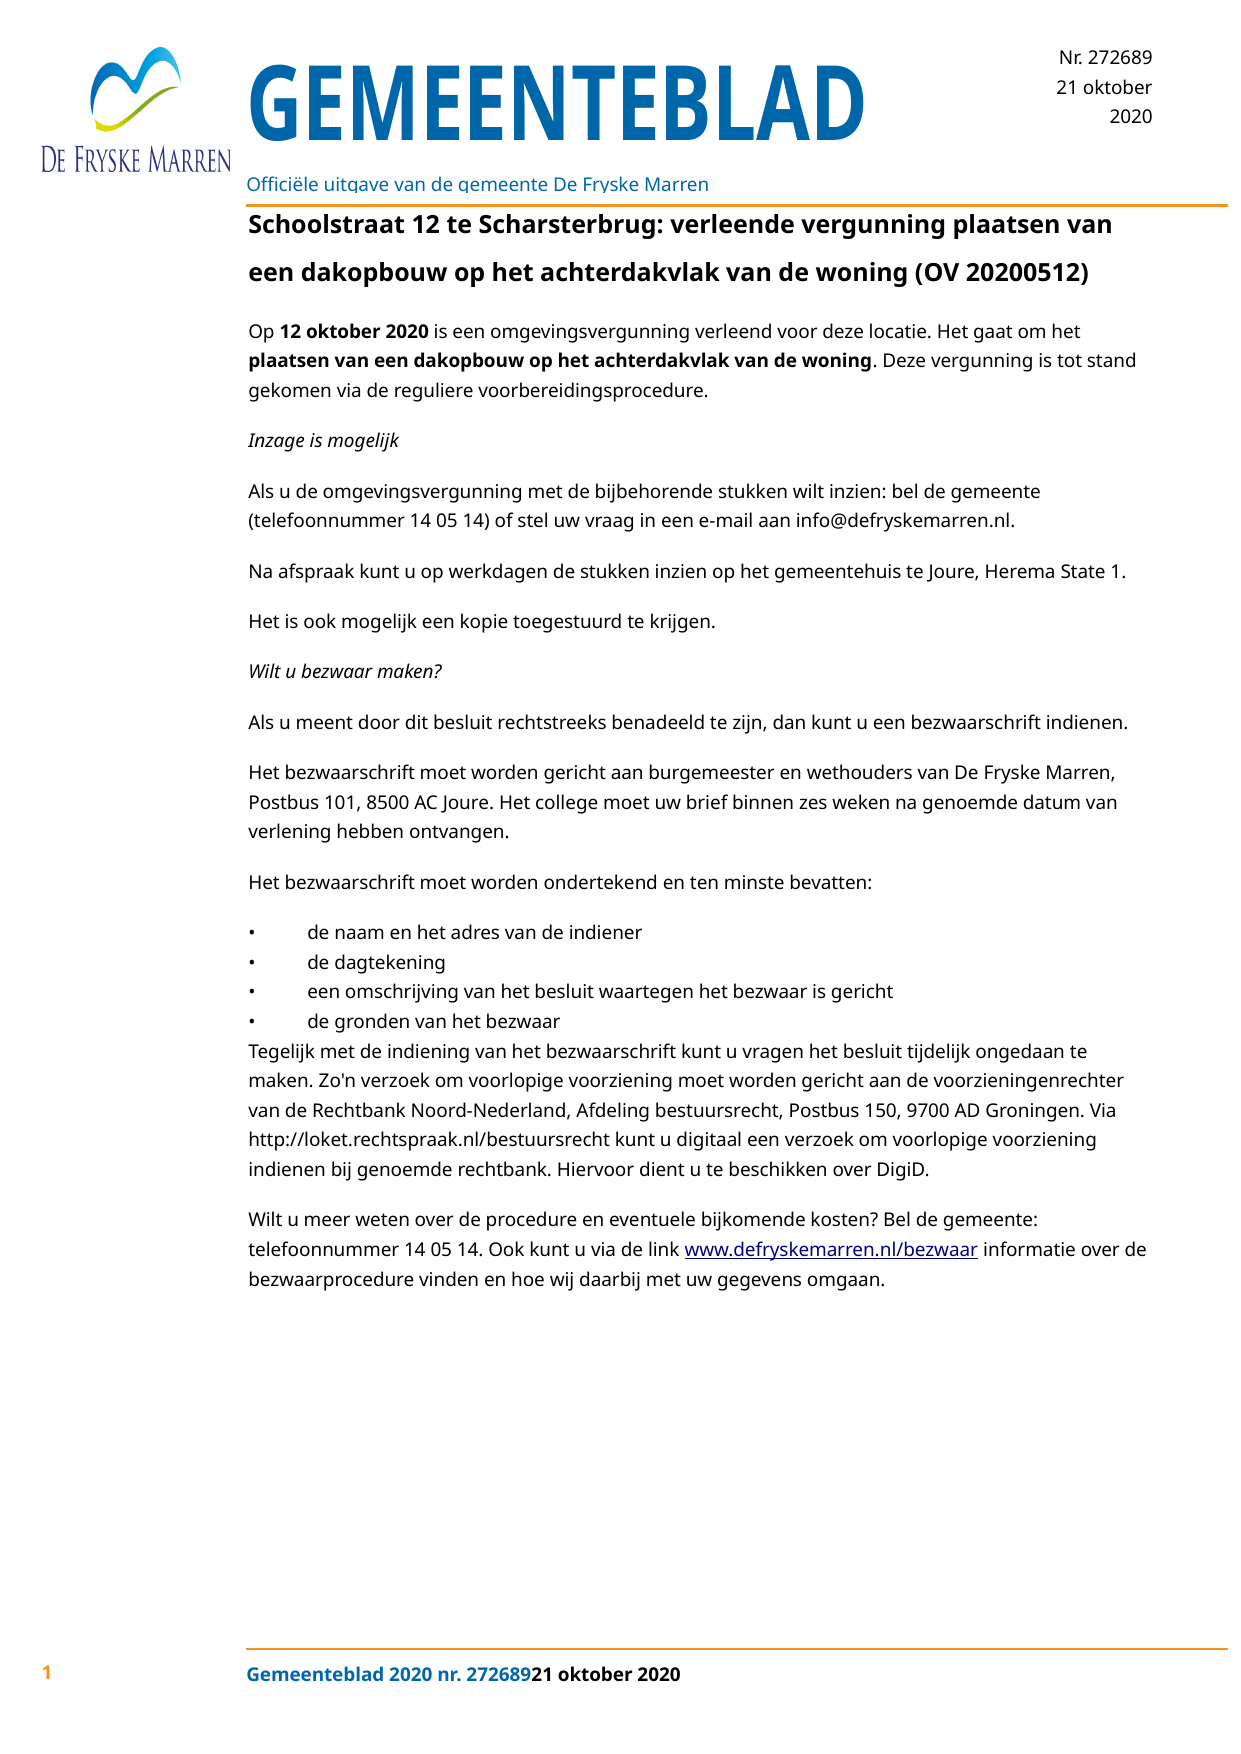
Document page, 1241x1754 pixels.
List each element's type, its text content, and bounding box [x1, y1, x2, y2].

text Het is ook mogelijk een kopie toegestuurd te krijgen. [248, 608, 1152, 634]
text Inzage is mogelijk [248, 427, 1152, 453]
text Als u de omgevingsvergunning met de bijbehorende stukken wilt inzien: bel de gemeente (telefoonnummer 14 05 14) of stel uw vraag in een e-mail aan info@defryskemarren.nl. [248, 478, 1152, 533]
text Na afspraak kunt u op werkdagen de stukken inzien op het gemeentehuis te Joure, Herema State 1. [248, 558, 1152, 584]
text Wilt u bezwaar maken? [248, 659, 1152, 684]
list de naam en het adres van de indiener [248, 919, 1152, 945]
list een omschrijving van het besluit waartegen het bezwaar is gericht [248, 979, 1152, 1004]
text Het bezwaarschrift moet worden ondertekend en ten minste bevatten: [248, 869, 1152, 895]
picture [41, 47, 231, 172]
text Op 12 oktober 2020 is een omgevingsvergunning verleend voor deze locatie. Het gaat om het plaatsen van een dakopbouw op het achterdakvlak van de woning. Deze vergunning is tot stand gekomen via de reguliere voorbereidingsprocedure. [248, 318, 1152, 403]
text Tegelijk met de indiening van het bezwaarschrift kunt u vragen het besluit tijdelijk ongedaan te maken. Zo'n verzoek om voorlopige voorziening moet worden gericht aan de voorzieningenrechter van de Rechtbank Noord-Nederland, Afdeling bestuursrecht, Postbus 150, 9700 AD Groningen. Via http://loket.rechtspraak.nl/bestuursrecht kunt u digitaal een verzoek om voorlopige voorziening indienen bij genoemde rechtbank. Hiervoor dient u te beschikken over DigiD. [248, 1038, 1152, 1182]
list de gronden van het bezwaar [248, 1008, 1152, 1034]
text Het bezwaarschrift moet worden gericht aan burgemeester en wethouders van De Fryske Marren, Postbus 101, 8500 AC Joure. Het college moet uw brief binnen zes weken na genoemde datum van verlening hebben ontvangen. [248, 759, 1152, 844]
text Schoolstraat 12 te Scharsterbrug: verleende vergunning plaatsen van een dakopbouw op het achterdakvlak van de woning (OV 20200512) [248, 207, 1152, 288]
list de dagtekening [248, 949, 1152, 975]
text Wilt u meer weten over de procedure en eventuele bijkomende kosten? Bel de gemeente: telefoonnummer 14 05 14. Ook kunt u via de link www.defryskemarren.nl/bezwaar informatie over de bezwaarprocedure vinden en hoe wij daarbij met uw gegevens omgaan. [248, 1207, 1152, 1292]
text Als u meent door dit besluit rechtstreeks benadeeld te zijn, dan kunt u een bezwaarschrift indienen. [248, 709, 1152, 735]
